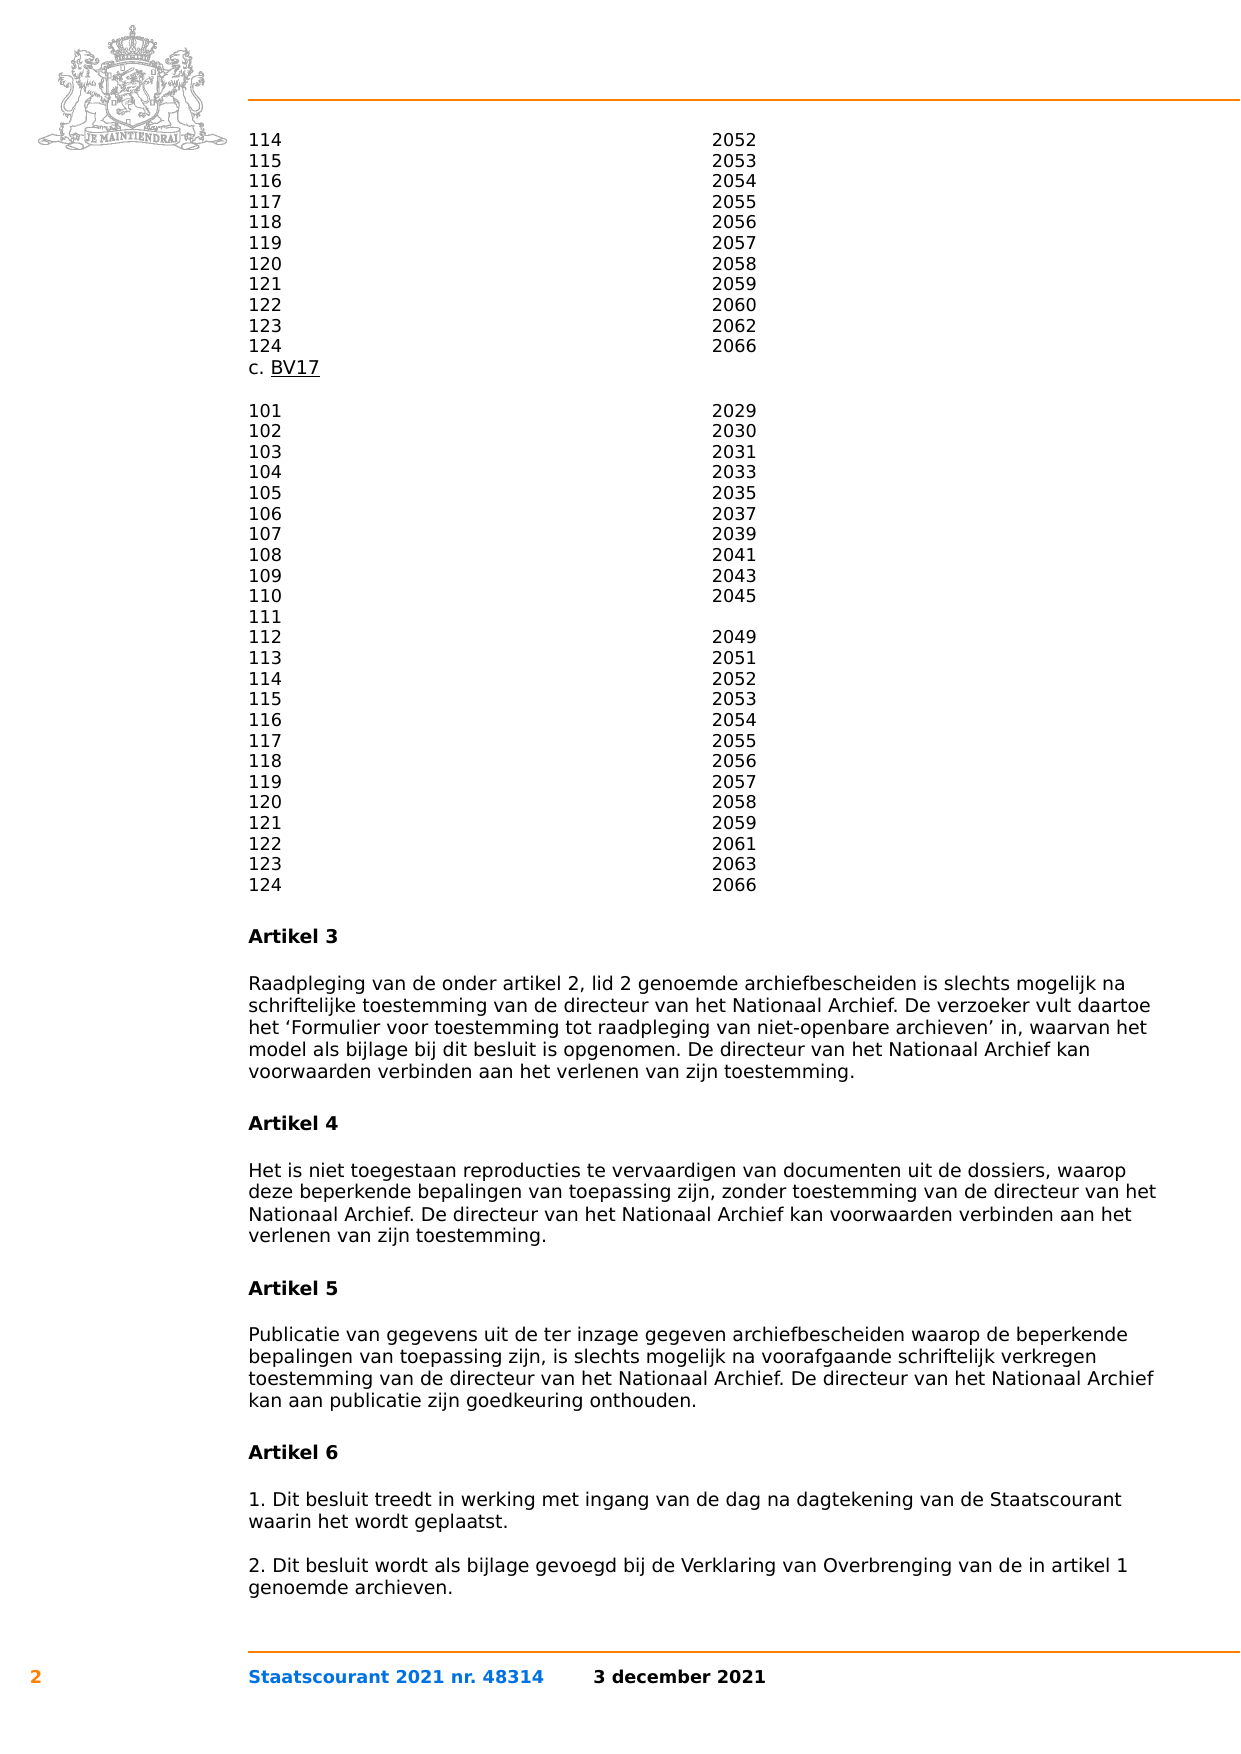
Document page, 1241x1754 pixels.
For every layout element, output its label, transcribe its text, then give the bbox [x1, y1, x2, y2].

table_cell 2045 [706, 586, 1163, 607]
table_cell 115 [248, 689, 706, 710]
table_cell 2052 [706, 669, 1163, 689]
table_cell 117 [248, 192, 706, 212]
table_cell 2055 [706, 731, 1163, 751]
table_cell 113 [248, 648, 706, 669]
table_cell 118 [248, 751, 706, 772]
table_cell 123 [248, 316, 706, 336]
subtitle Artikel 3 [248, 926, 1163, 948]
text Het is niet toegestaan reproducties te vervaardigen van documenten uit de dossiers, waarop deze beperkende bepalingen van toepassing zijn, zonder toestemming van de directeur van het Nationaal Archief. De directeur van het Nationaal Archief kan voorwaarden verbinden aan het verlenen van zijn toestemming. [248, 1159, 1163, 1247]
table_cell 119 [248, 772, 706, 792]
table_cell 2066 [706, 875, 1163, 896]
table_cell 124 [248, 336, 706, 357]
table_cell 110 [248, 586, 706, 607]
table_cell 115 [248, 151, 706, 171]
table_cell 2033 [706, 463, 1163, 483]
table_cell 121 [248, 813, 706, 834]
table_cell 2066 [706, 336, 1163, 357]
table_cell 114 [248, 130, 706, 151]
table_cell 2035 [706, 483, 1163, 504]
table_cell 2061 [706, 834, 1163, 854]
table_cell 2031 [706, 442, 1163, 462]
table_cell 111 [248, 607, 706, 627]
table_cell [706, 607, 1163, 627]
table_cell 2057 [706, 233, 1163, 254]
picture [38, 25, 227, 150]
subtitle Artikel 4 [248, 1112, 1163, 1134]
table_cell 107 [248, 524, 706, 545]
table_cell 123 [248, 854, 706, 875]
table_cell 2056 [706, 751, 1163, 772]
table_cell 2052 [706, 130, 1163, 151]
table_cell 121 [248, 274, 706, 295]
table_cell 2059 [706, 274, 1163, 295]
text Raadpleging van de onder artikel 2, lid 2 genoemde archiefbescheiden is slechts mogelijk na schriftelijke toestemming van de directeur van het Nationaal Archief. De verzoeker vult daartoe het ‘Formulier voor toestemming tot raadpleging van niet-openbare archieven’ in, waarvan het model als bijlage bij dit besluit is opgenomen. De directeur van het Nationaal Archief kan voorwaarden verbinden aan het verlenen van zijn toestemming. [248, 973, 1163, 1082]
table_cell 2049 [706, 628, 1163, 648]
table_cell 2059 [706, 813, 1163, 834]
table_cell 114 [248, 669, 706, 689]
table_cell 118 [248, 213, 706, 233]
table_cell 2039 [706, 524, 1163, 545]
text Publicatie van gegevens uit de ter inzage gegeven archiefbescheiden waarop de beperkende bepalingen van toepassing zijn, is slechts mogelijk na voorafgaande schriftelijk verkregen toestemming van de directeur van het Nationaal Archief. De directeur van het Nationaal Archief kan aan publicatie zijn goedkeuring onthouden. [248, 1324, 1163, 1412]
table_cell 2062 [706, 316, 1163, 336]
text c. BV17 [248, 357, 1163, 379]
text 2. Dit besluit wordt als bijlage gevoegd bij de Verklaring van Overbrenging van de in artikel 1 genoemde archieven. [248, 1555, 1163, 1599]
table_cell 116 [248, 710, 706, 731]
table_header 101 [248, 401, 706, 421]
table_cell 108 [248, 545, 706, 566]
table_cell 2053 [706, 689, 1163, 710]
subtitle Artikel 5 [248, 1277, 1163, 1299]
table_cell 2054 [706, 710, 1163, 731]
table_cell 120 [248, 254, 706, 274]
table_cell 122 [248, 834, 706, 854]
table_cell 2057 [706, 772, 1163, 792]
table_cell 2037 [706, 504, 1163, 524]
table_cell 2030 [706, 421, 1163, 442]
table_cell 2058 [706, 254, 1163, 274]
table_cell 112 [248, 628, 706, 648]
table_cell 2043 [706, 566, 1163, 586]
table_header 2029 [706, 401, 1163, 421]
table_cell 104 [248, 463, 706, 483]
table_cell 122 [248, 295, 706, 316]
table_cell 2058 [706, 793, 1163, 813]
subtitle Artikel 6 [248, 1442, 1163, 1464]
table_cell 102 [248, 421, 706, 442]
table_cell 116 [248, 171, 706, 192]
table_cell 120 [248, 793, 706, 813]
table_cell 117 [248, 731, 706, 751]
text 1. Dit besluit treedt in werking met ingang van de dag na dagtekening van de Staatscourant waarin het wordt geplaatst. [248, 1489, 1163, 1533]
table_cell 2056 [706, 213, 1163, 233]
table_cell 2053 [706, 151, 1163, 171]
table_cell 103 [248, 442, 706, 462]
table_cell 2055 [706, 192, 1163, 212]
table_cell 124 [248, 875, 706, 896]
table_cell 109 [248, 566, 706, 586]
table_cell 2063 [706, 854, 1163, 875]
table_cell 106 [248, 504, 706, 524]
table_cell 2054 [706, 171, 1163, 192]
table_cell 2051 [706, 648, 1163, 669]
table_cell 2060 [706, 295, 1163, 316]
table_cell 2041 [706, 545, 1163, 566]
table_cell 119 [248, 233, 706, 254]
table_cell 105 [248, 483, 706, 504]
